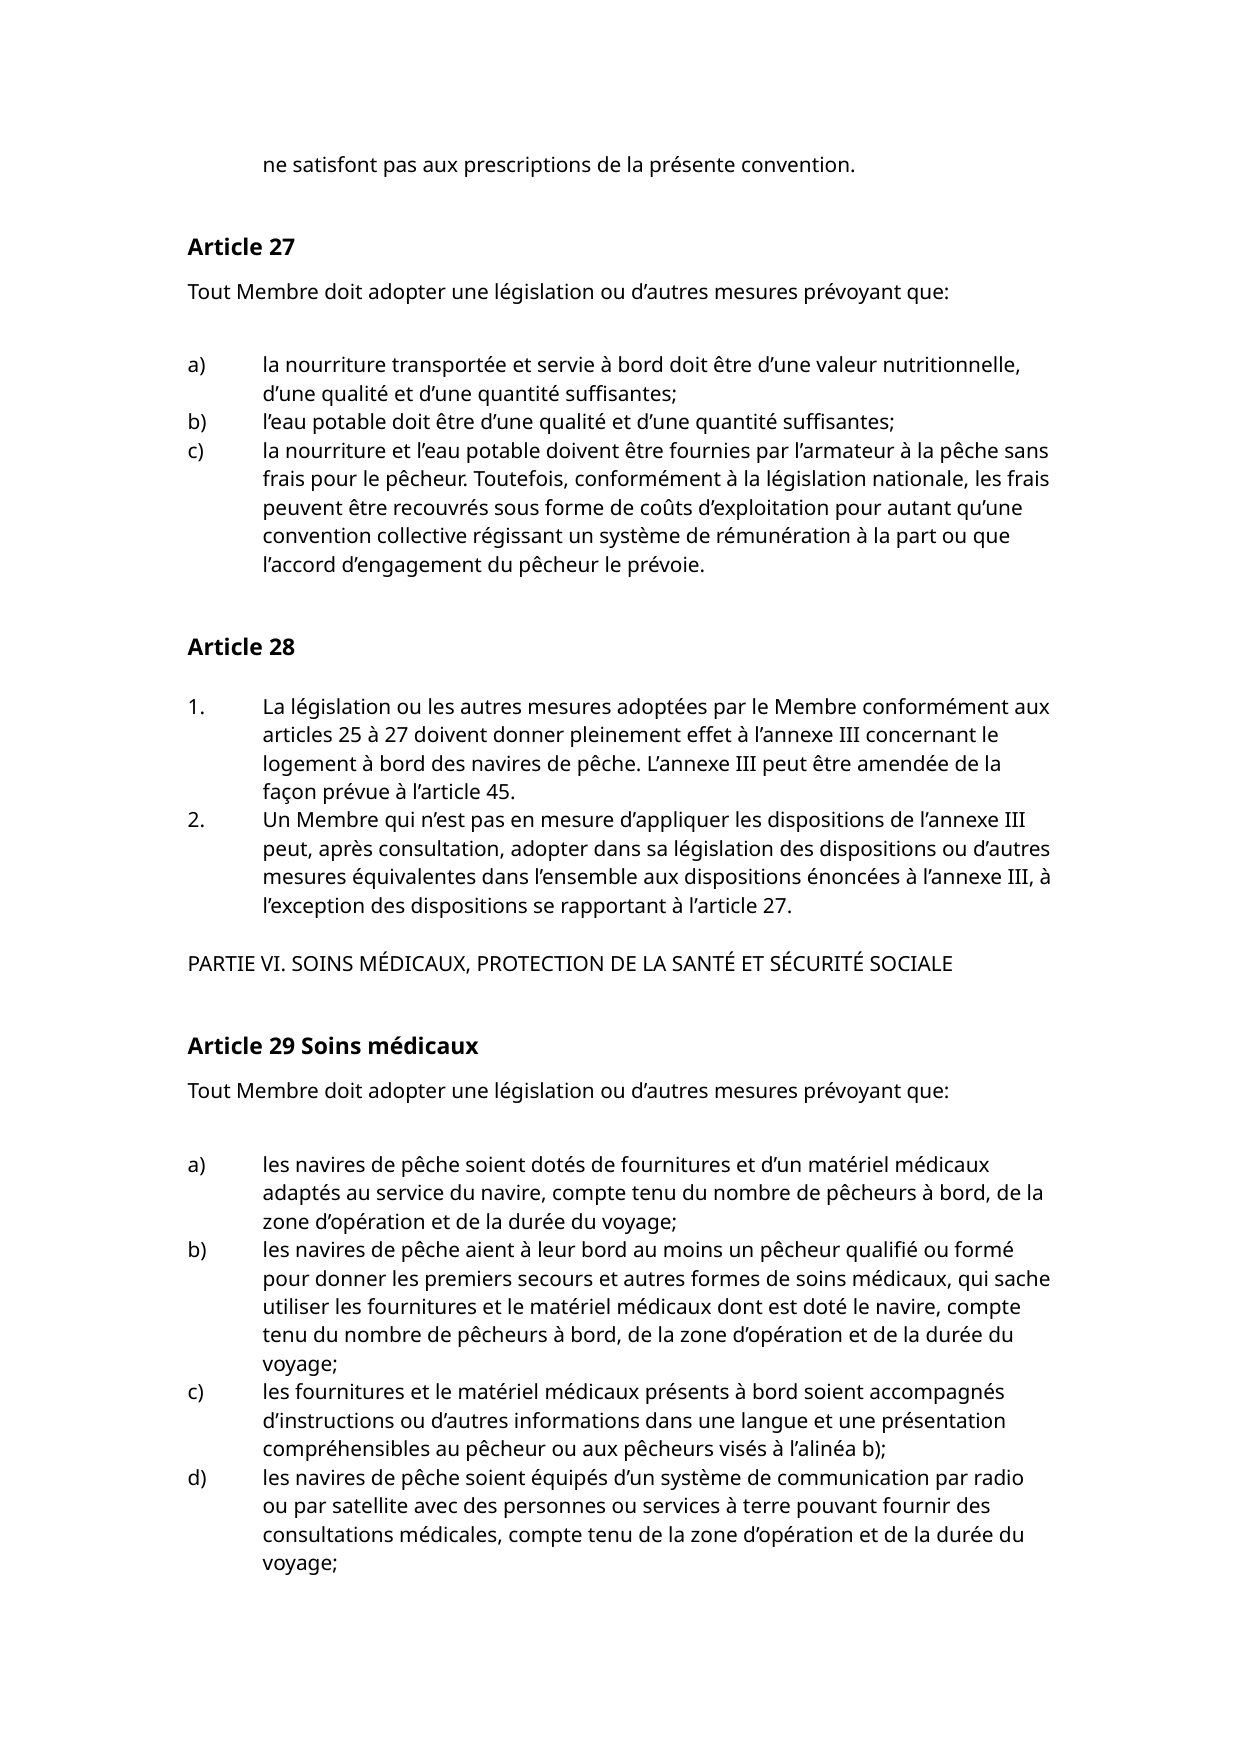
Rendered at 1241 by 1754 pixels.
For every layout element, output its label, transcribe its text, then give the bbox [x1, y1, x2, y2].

subtitle Article 29 Soins médicaux [187, 1030, 1053, 1062]
list la nourriture transportée et servie à bord doit être d’une valeur nutritionnelle, d’une qualité et d’une quantité suffisantes; [187, 351, 1053, 407]
subtitle Article 27 [187, 231, 1053, 262]
list Un Membre qui n’est pas en mesure d’appliquer les dispositions de l’annexe III peut, après consultation, adopter dans sa législation des dispositions ou d’autres mesures équivalentes dans l’ensemble aux dispositions énoncées à l’annexe III, à l’exception des dispositions se rapportant à l’article 27. [187, 806, 1053, 919]
list les fournitures et le matériel médicaux présents à bord soient accompagnés d’instructions ou d’autres informations dans une langue et une présentation compréhensibles au pêcheur ou aux pêcheurs visés à l’alinéa b); [187, 1377, 1053, 1463]
list les navires de pêche soient dotés de fournitures et d’un matériel médicaux adaptés au service du navire, compte tenu du nombre de pêcheurs à bord, de la zone d’opération et de la durée du voyage; [187, 1150, 1053, 1235]
list les navires de pêche aient à leur bord au moins un pêcheur qualifié ou formé pour donner les premiers secours et autres formes de soins médicaux, qui sache utiliser les fournitures et le matériel médicaux dont est doté le navire, compte tenu du nombre de pêcheurs à bord, de la zone d’opération et de la durée du voyage; [187, 1235, 1053, 1377]
list La législation ou les autres mesures adoptées par le Membre conformément aux articles 25 à 27 doivent donner pleinement effet à l’annexe III concernant le logement à bord des navires de pêche. L’annexe III peut être amendée de la façon prévue à l’article 45. [187, 692, 1053, 806]
subtitle PARTIE VI. SOINS MÉDICAUX, PROTECTION DE LA SANTÉ ET SÉCURITÉ SOCIALE [187, 949, 1053, 978]
list les navires de pêche soient équipés d’un système de communication par radio ou par satellite avec des personnes ou services à terre pouvant fournir des consultations médicales, compte tenu de la zone d’opération et de la durée du voyage; [187, 1463, 1053, 1577]
list l’eau potable doit être d’une qualité et d’une quantité suffisantes; [187, 407, 1053, 436]
subtitle Article 28 [187, 631, 1053, 662]
list la nourriture et l’eau potable doivent être fournies par l’armateur à la pêche sans frais pour le pêcheur. Toutefois, conformément à la législation nationale, les frais peuvent être recouvrés sous forme de coûts d’exploitation pour autant qu’une convention collective régissant un système de rémunération à la part ou que l’accord d’engagement du pêcheur le prévoie. [187, 436, 1053, 578]
text Tout Membre doit adopter une législation ou d’autres mesures prévoyant que: [187, 277, 1053, 306]
text Tout Membre doit adopter une législation ou d’autres mesures prévoyant que: [187, 1077, 1053, 1105]
list ne satisfont pas aux prescriptions de la présente convention. [187, 150, 1053, 178]
